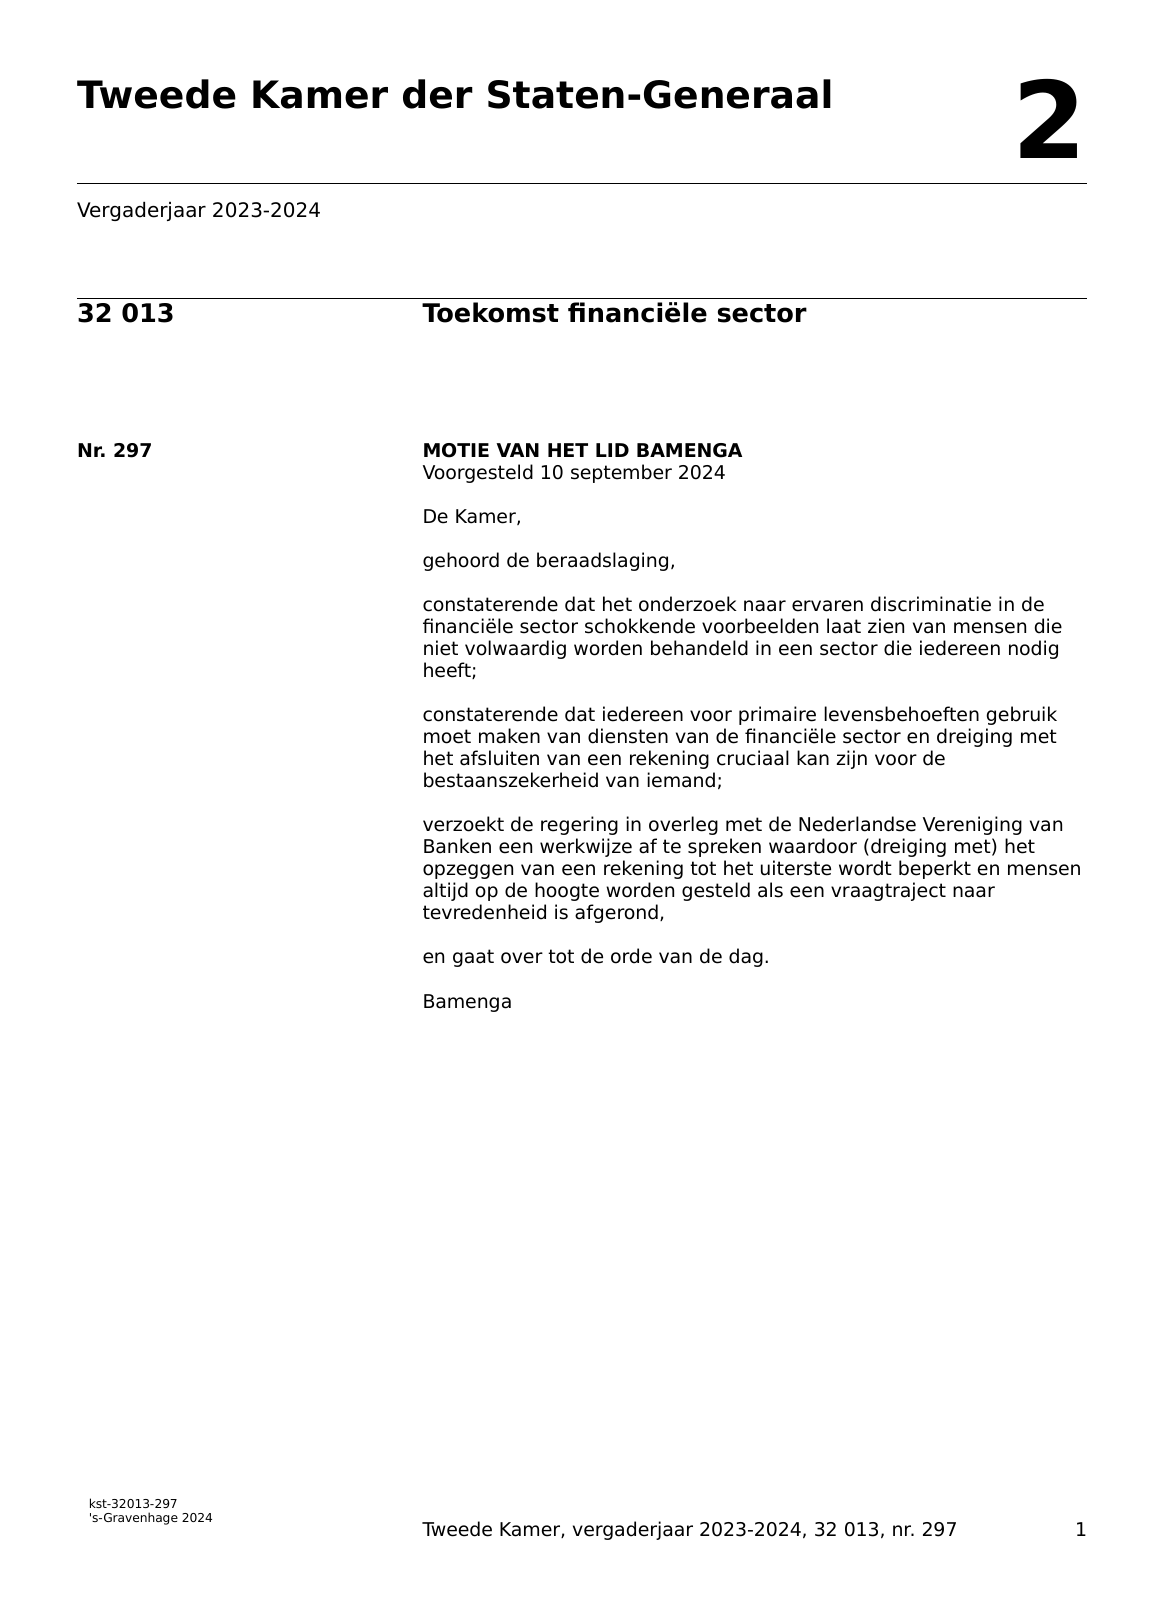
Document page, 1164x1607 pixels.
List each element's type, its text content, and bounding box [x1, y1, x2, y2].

table_cell Vergaderjaar 2023-2024 [77, 184, 1087, 298]
subtitle 32 013 Toekomst financiële sector [77, 299, 1087, 329]
table_header Tweede Kamer der Staten-Generaal [77, 59, 886, 183]
text constaterende dat iedereen voor primaire levensbehoeften gebruik moet maken van diensten van de financiële sector en dreiging met het afsluiten van een rekening cruciaal kan zijn voor de bestaanszekerheid van iemand; [422, 704, 1087, 792]
text verzoekt de regering in overleg met de Nederlandse Vereniging van Banken een werkwijze af te spreken waardoor (dreiging met) het opzeggen van een rekening tot het uiterste wordt beperkt en mensen altijd op de hoogte worden gesteld als een vraagtraject naar tevredenheid is afgerond, [422, 814, 1087, 924]
text De Kamer, [422, 506, 1087, 528]
text constaterende dat het onderzoek naar ervaren discriminatie in de financiële sector schokkende voorbeelden laat zien van mensen die niet volwaardig worden behandeld in een sector die iedereen nodig heeft; [422, 594, 1087, 682]
text 's-Gravenhage 2024 [88, 1511, 323, 1525]
subtitle Nr. 297 MOTIE VAN HET LID BAMENGA [77, 440, 1087, 462]
text Bamenga [422, 991, 1087, 1013]
text kst-32013-297 [88, 1497, 323, 1511]
table_header 2 [886, 59, 1087, 183]
text gehoord de beraadslaging, [422, 550, 1087, 572]
text en gaat over tot de orde van de dag. [422, 946, 1087, 968]
text Voorgesteld 10 september 2024 [422, 462, 1087, 484]
